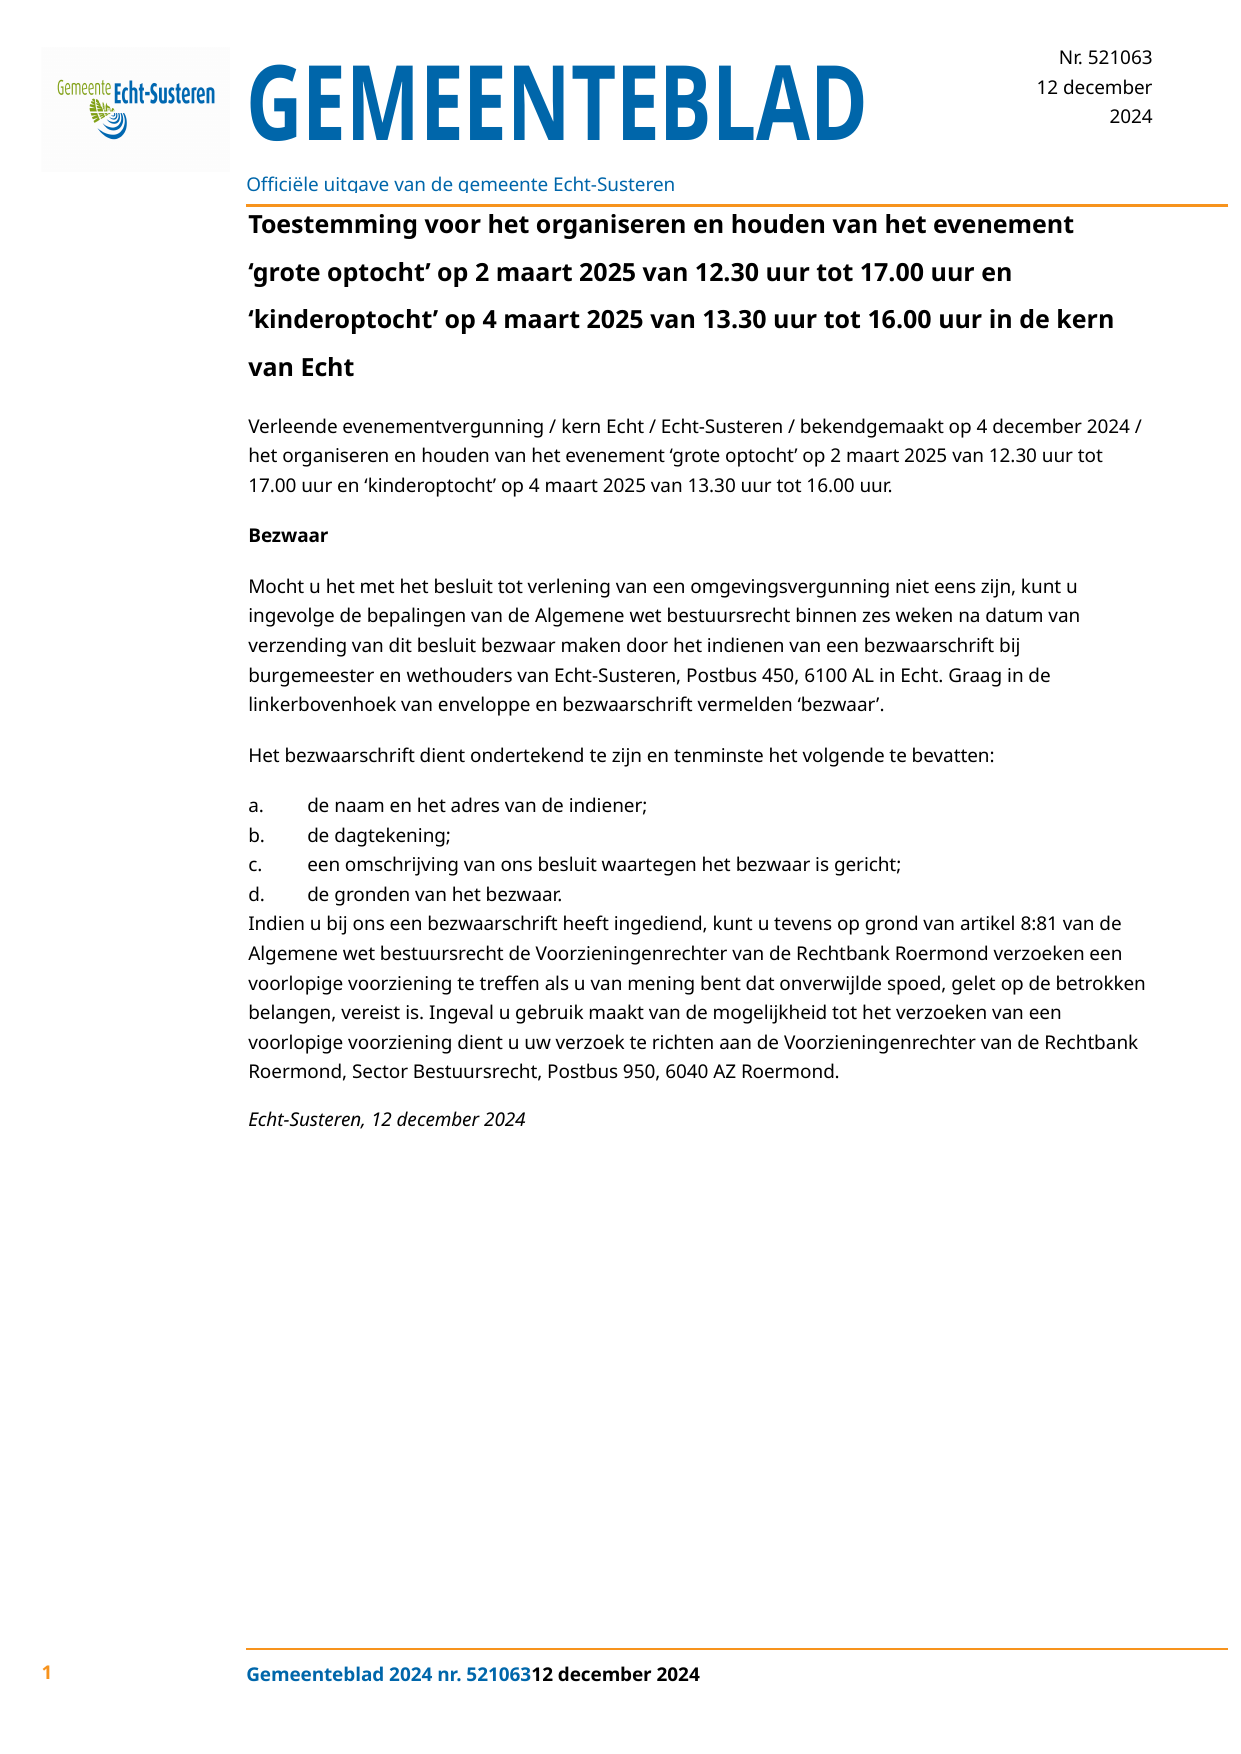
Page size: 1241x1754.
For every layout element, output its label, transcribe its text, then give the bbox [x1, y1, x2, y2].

text Indien u bij ons een bezwaarschrift heeft ingediend, kunt u tevens op grond van artikel 8:81 van de Algemene wet bestuursrecht de Voorzieningenrechter van de Rechtbank Roermond verzoeken een voorlopige voorziening te treffen als u van mening bent dat onverwijlde spoed, gelet op de betrokken belangen, vereist is. Ingeval u gebruik maakt van de mogelijkheid tot het verzoeken van een voorlopige voorziening dient u uw verzoek te richten aan de Voorzieningenrechter van de Rechtbank Roermond, Sector Bestuursrecht, Postbus 950, 6040 AZ Roermond. [248, 911, 1152, 1084]
text Het bezwaarschrift dient ondertekend te zijn en tenminste het volgende te bevatten: [248, 742, 1152, 768]
text Verleende evenementvergunning / kern Echt / Echt-Susteren / bekendgemaakt op 4 december 2024 / het organiseren en houden van het evenement ‘grote optocht’ op 2 maart 2025 van 12.30 uur tot 17.00 uur en ‘kinderoptocht’ op 4 maart 2025 van 13.30 uur tot 16.00 uur. [248, 413, 1152, 498]
list de dagtekening; [248, 822, 1152, 848]
list de naam en het adres van de indiener; [248, 792, 1152, 818]
text Toestemming voor het organiseren en houden van het evenement ‘grote optocht’ op 2 maart 2025 van 12.30 uur tot 17.00 uur en ‘kinderoptocht’ op 4 maart 2025 van 13.30 uur tot 16.00 uur in de kern van Echt [248, 207, 1152, 384]
picture [41, 47, 231, 172]
text Mocht u het met het besluit tot verlening van een omgevingsvergunning niet eens zijn, kunt u ingevolge de bepalingen van de Algemene wet bestuursrecht binnen zes weken na datum van verzending van dit besluit bezwaar maken door het indienen van een bezwaarschrift bij burgemeester en wethouders van Echt-Susteren, Postbus 450, 6100 AL in Echt. Graag in de linkerbovenhoek van enveloppe en bezwaarschrift vermelden ‘bezwaar’. [248, 573, 1152, 717]
list een omschrijving van ons besluit waartegen het bezwaar is gericht; [248, 851, 1152, 877]
text Bezwaar [248, 523, 1152, 548]
list de gronden van het bezwaar. [248, 881, 1152, 907]
text Echt-Susteren, 12 december 2024 [248, 1106, 1152, 1132]
